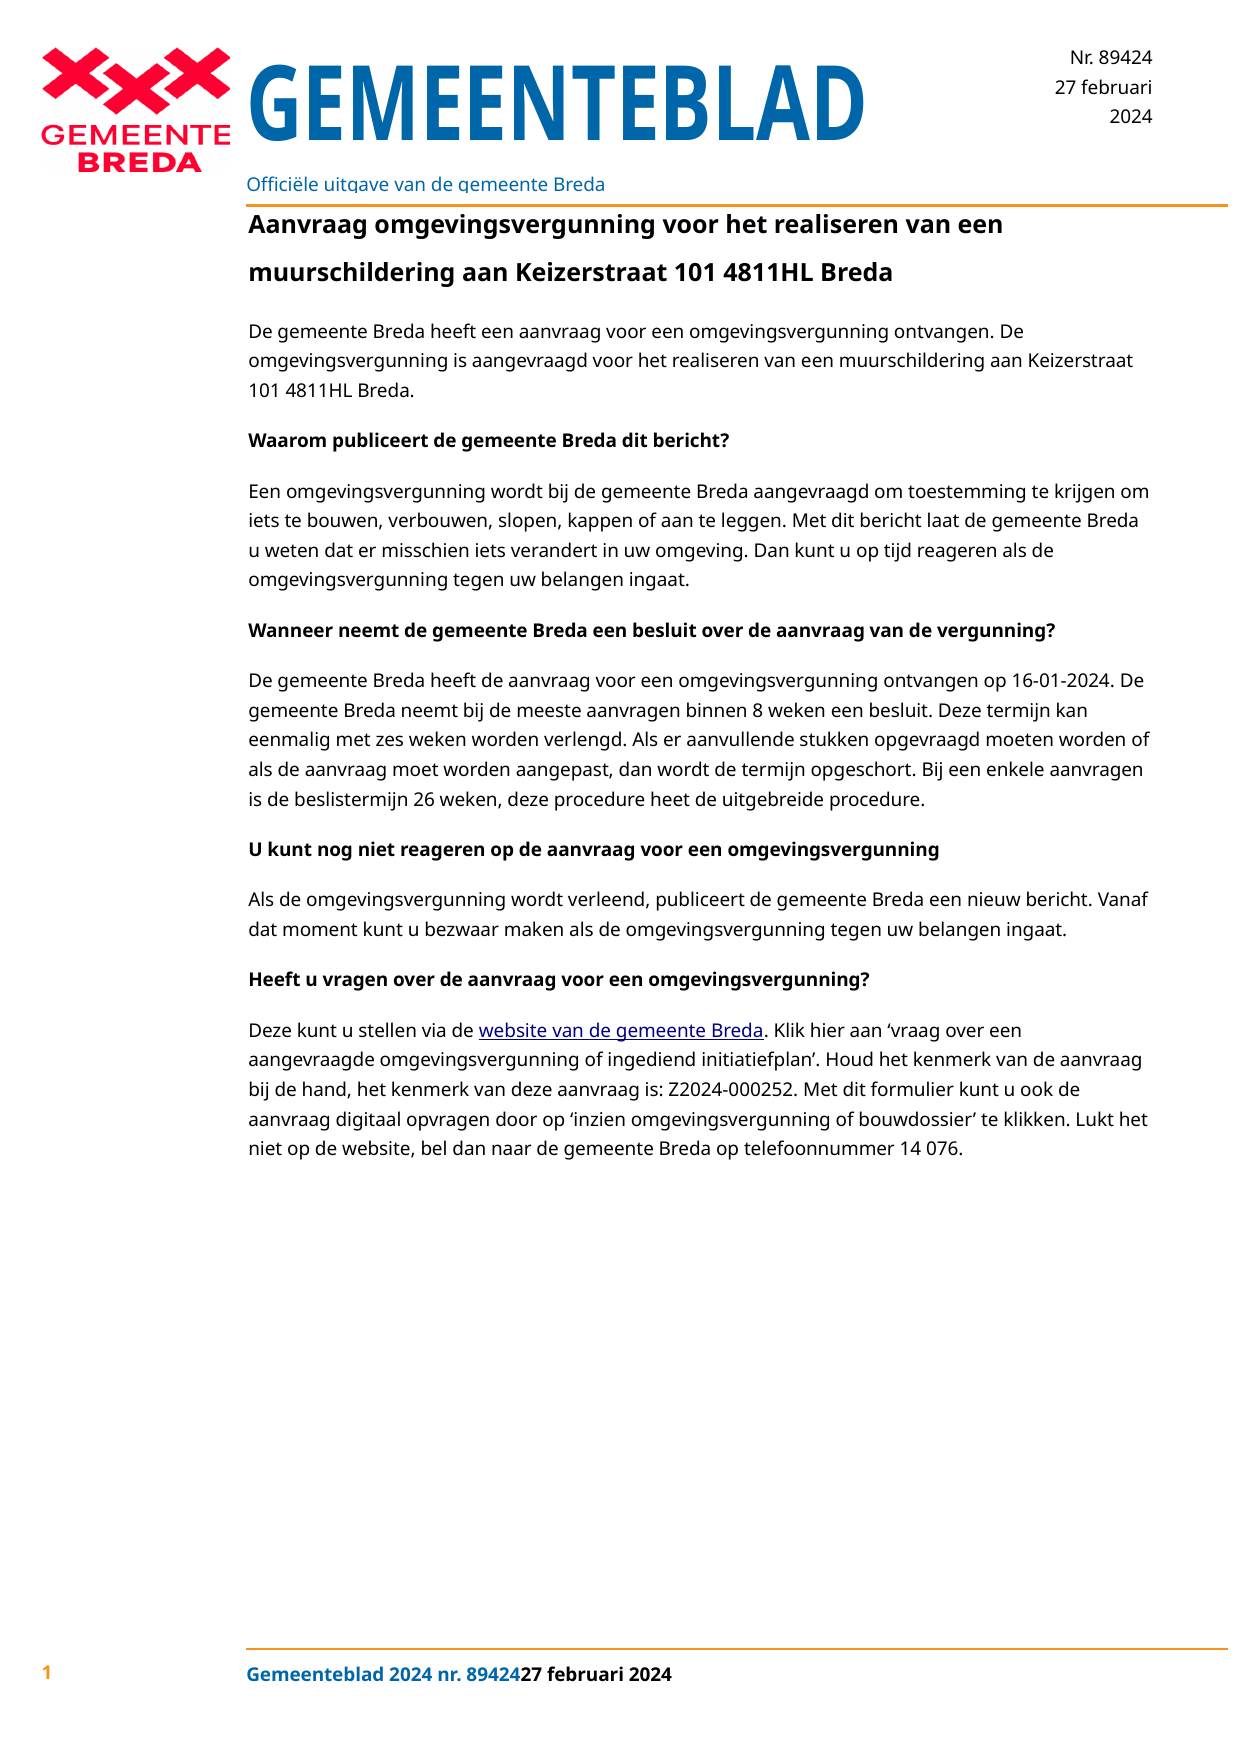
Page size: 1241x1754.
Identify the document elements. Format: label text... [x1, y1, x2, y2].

text Aanvraag omgevingsvergunning voor het realiseren van een muurschildering aan Keizerstraat 101 4811HL Breda [248, 207, 1152, 288]
picture [41, 47, 231, 172]
text De gemeente Breda heeft een aanvraag voor een omgevingsvergunning ontvangen. De omgevingsvergunning is aangevraagd voor het realiseren van een muurschildering aan Keizerstraat 101 4811HL Breda. [248, 318, 1152, 403]
text Waarom publiceert de gemeente Breda dit bericht? [248, 427, 1152, 453]
text De gemeente Breda heeft de aanvraag voor een omgevingsvergunning ontvangen op 16-01-2024. De gemeente Breda neemt bij de meeste aanvragen binnen 8 weken een besluit. Deze termijn kan eenmalig met zes weken worden verlengd. Als er aanvullende stukken opgevraagd moeten worden of als de aanvraag moet worden aangepast, dan wordt de termijn opgeschort. Bij een enkele aanvragen is de beslistermijn 26 weken, deze procedure heet de uitgebreide procedure. [248, 667, 1152, 812]
text Wanneer neemt de gemeente Breda een besluit over de aanvraag van de vergunning? [248, 617, 1152, 643]
text Deze kunt u stellen via de website van de gemeente Breda. Klik hier aan ‘vraag over een aangevraagde omgevingsvergunning of ingediend initiatiefplan’. Houd het kenmerk van de aanvraag bij de hand, het kenmerk van deze aanvraag is: Z2024-000252. Met dit formulier kunt u ook de aanvraag digitaal opvragen door op ‘inzien omgevingsvergunning of bouwdossier’ te klikken. Lukt het niet op de website, bel dan naar de gemeente Breda op telefoonnummer 14 076. [248, 1017, 1152, 1161]
text Een omgevingsvergunning wordt bij de gemeente Breda aangevraagd om toestemming te krijgen om iets te bouwen, verbouwen, slopen, kappen of aan te leggen. Met dit bericht laat de gemeente Breda u weten dat er misschien iets verandert in uw omgeving. Dan kunt u op tijd reageren als de omgevingsvergunning tegen uw belangen ingaat. [248, 478, 1152, 592]
text U kunt nog niet reageren op de aanvraag voor een omgevingsvergunning [248, 836, 1152, 862]
text Als de omgevingsvergunning wordt verleend, publiceert de gemeente Breda een nieuw bericht. Vanaf dat moment kunt u bezwaar maken als de omgevingsvergunning tegen uw belangen ingaat. [248, 887, 1152, 942]
text Heeft u vragen over de aanvraag voor een omgevingsvergunning? [248, 967, 1152, 992]
